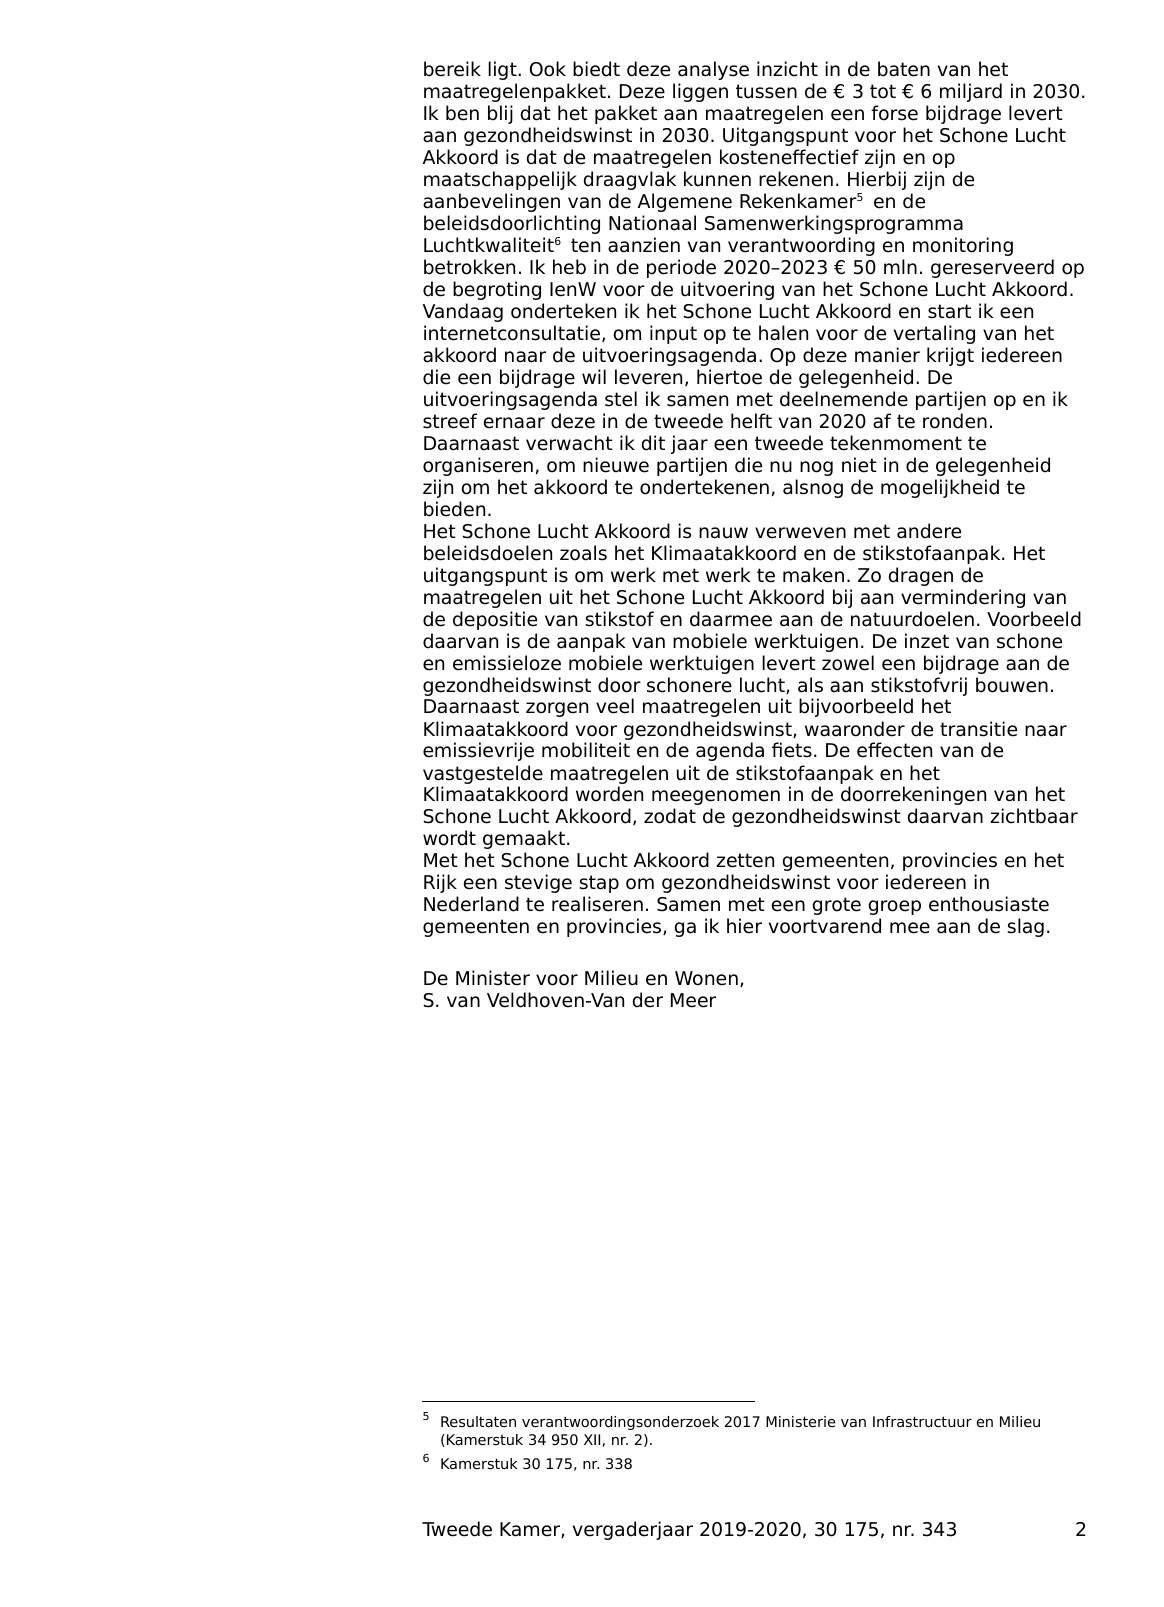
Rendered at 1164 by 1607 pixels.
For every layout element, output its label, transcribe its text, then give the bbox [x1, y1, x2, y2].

text De Minister voor Milieu en Wonen, S. van Veldhoven-Van der Meer [422, 968, 1087, 1012]
text Het Schone Lucht Akkoord is nauw verweven met andere beleidsdoelen zoals het Klimaatakkoord en de stikstofaanpak. Het uitgangspunt is om werk met werk te maken. Zo dragen de maatregelen uit het Schone Lucht Akkoord bij aan vermindering van de depositie van stikstof en daarmee aan de natuurdoelen. Voorbeeld daarvan is de aanpak van mobiele werktuigen. De inzet van schone en emissieloze mobiele werktuigen levert zowel een bijdrage aan de gezondheidswinst door schonere lucht, als aan stikstofvrij bouwen. Daarnaast zorgen veel maatregelen uit bijvoorbeeld het Klimaatakkoord voor gezondheidswinst, waaronder de transitie naar emissievrije mobiliteit en de agenda fiets. De effecten van de vastgestelde maatregelen uit de stikstofaanpak en het Klimaatakkoord worden meegenomen in de doorrekeningen van het Schone Lucht Akkoord, zodat de gezondheidswinst daarvan zichtbaar wordt gemaakt. [422, 521, 1087, 850]
text Resultaten verantwoordingsonderzoek 2017 Ministerie van Infrastructuur en Milieu (Kamerstuk 34 950 XII, nr. 2). [422, 1410, 1087, 1449]
text Kamerstuk 30 175, nr. 338 [422, 1452, 1087, 1474]
text Vandaag onderteken ik het Schone Lucht Akkoord en start ik een internetconsultatie, om input op te halen voor de vertaling van het akkoord naar de uitvoeringsagenda. Op deze manier krijgt iedereen die een bijdrage wil leveren, hiertoe de gelegenheid. De uitvoeringsagenda stel ik samen met deelnemende partijen op en ik streef ernaar deze in de tweede helft van 2020 af te ronden. Daarnaast verwacht ik dit jaar een tweede tekenmoment te organiseren, om nieuwe partijen die nu nog niet in de gelegenheid zijn om het akkoord te ondertekenen, alsnog de mogelijkheid te bieden. [422, 301, 1087, 521]
text bereik ligt. Ook biedt deze analyse inzicht in de baten van het maatregelenpakket. Deze liggen tussen de € 3 tot € 6 miljard in 2030. Ik ben blij dat het pakket aan maatregelen een forse bijdrage levert aan gezondheidswinst in 2030. Uitgangspunt voor het Schone Lucht Akkoord is dat de maatregelen kosteneffectief zijn en op maatschappelijk draagvlak kunnen rekenen. Hierbij zijn de aanbevelingen van de Algemene Rekenkamer en de beleidsdoorlichting Nationaal Samenwerkingsprogramma Luchtkwaliteit ten aanzien van verantwoording en monitoring betrokken. Ik heb in de periode 2020–2023 € 50 mln. gereserveerd op de begroting IenW voor de uitvoering van het Schone Lucht Akkoord. [422, 59, 1087, 301]
text Met het Schone Lucht Akkoord zetten gemeenten, provincies en het Rijk een stevige stap om gezondheidswinst voor iedereen in Nederland te realiseren. Samen met een grote groep enthousiaste gemeenten en provincies, ga ik hier voortvarend mee aan de slag. [422, 850, 1087, 938]
